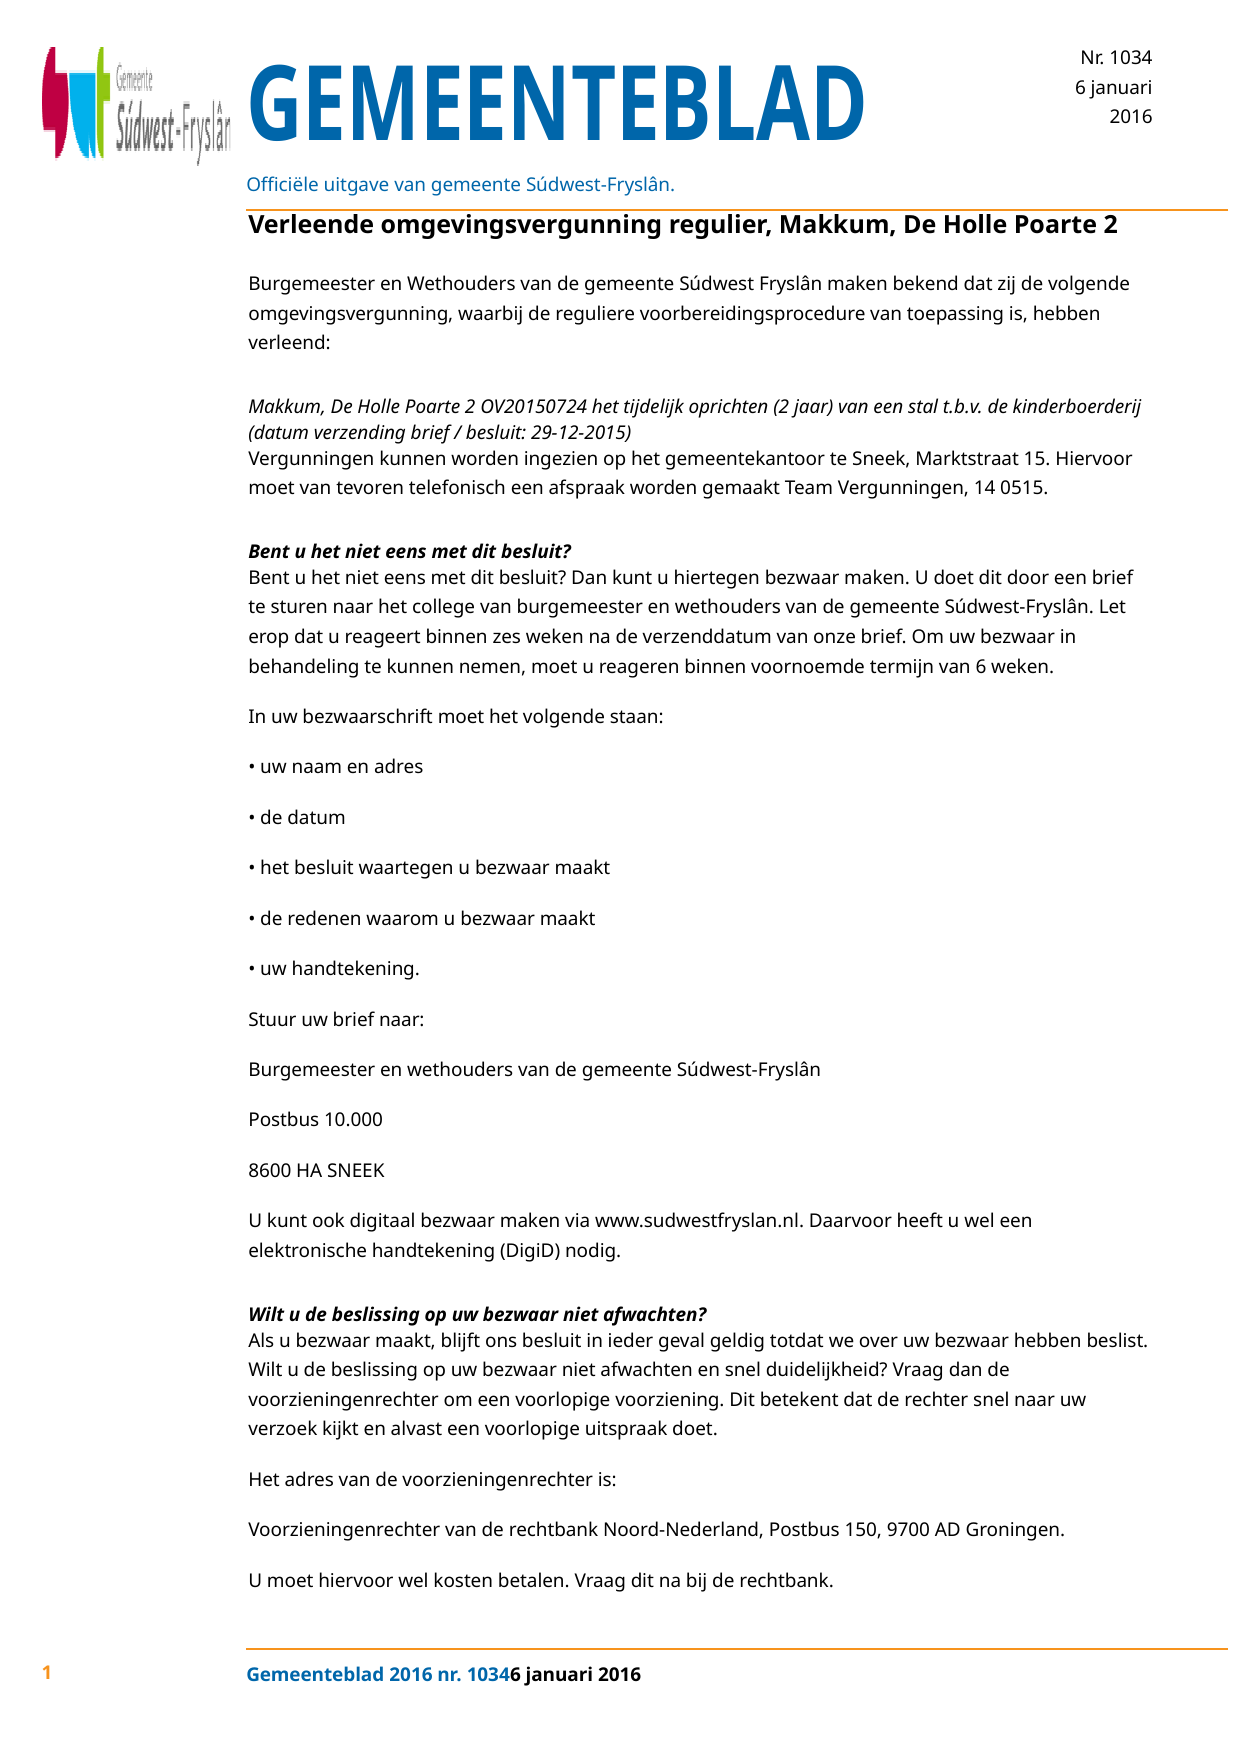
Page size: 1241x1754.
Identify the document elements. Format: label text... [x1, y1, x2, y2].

text • de redenen waarom u bezwaar maakt [248, 905, 1152, 931]
text In uw bezwaarschrift moet het volgende staan: [248, 703, 1152, 729]
text Vergunningen kunnen worden ingezien op het gemeentekantoor te Sneek, Marktstraat 15. Hiervoor moet van tevoren telefonisch een afspraak worden gemaakt Team Vergunningen, 14 0515. [248, 445, 1152, 500]
text • uw handtekening. [248, 955, 1152, 981]
text U kunt ook digitaal bezwaar maken via www.sudwestfryslan.nl. Daarvoor heeft u wel een elektronische handtekening (DigiD) nodig. [248, 1207, 1152, 1263]
text Het adres van de voorzieningenrechter is: [248, 1466, 1152, 1492]
text Burgemeester en Wethouders van de gemeente Súdwest Fryslân maken bekend dat zij de volgende omgevingsvergunning, waarbij de reguliere voorbereidingsprocedure van toepassing is, hebben verleend: [248, 270, 1152, 355]
text Als u bezwaar maakt, blijft ons besluit in ieder geval geldig totdat we over uw bezwaar hebben beslist. Wilt u de beslissing op uw bezwaar niet afwachten en snel duidelijkheid? Vraag dan de voorzieningenrechter om een voorlopige voorziening. Dit betekent dat de rechter snel naar uw verzoek kijkt en alvast een voorlopige uitspraak doet. [248, 1327, 1152, 1441]
text 8600 HA SNEEK [248, 1157, 1152, 1183]
picture [41, 47, 231, 172]
text Postbus 10.000 [248, 1107, 1152, 1132]
text Bent u het niet eens met dit besluit? [248, 538, 1152, 564]
text • het besluit waartegen u bezwaar maakt [248, 854, 1152, 880]
text Stuur uw brief naar: [248, 1006, 1152, 1032]
text U moet hiervoor wel kosten betalen. Vraag dit na bij de rechtbank. [248, 1567, 1152, 1592]
text Wilt u de beslissing op uw bezwaar niet afwachten? [248, 1301, 1152, 1327]
text Verleende omgevingsvergunning regulier, Makkum, De Holle Poarte 2 [248, 211, 1152, 241]
text Bent u het niet eens met dit besluit? Dan kunt u hiertegen bezwaar maken. U doet dit door een brief te sturen naar het college van burgemeester en wethouders van de gemeente Súdwest-Fryslân. Let erop dat u reageert binnen zes weken na de verzenddatum van onze brief. Om uw bezwaar in behandeling te kunnen nemen, moet u reageren binnen voornoemde termijn van 6 weken. [248, 564, 1152, 679]
text • de datum [248, 804, 1152, 830]
text Makkum, De Holle Poarte 2 OV20150724 het tijdelijk oprichten (2 jaar) van een stal t.b.v. de kinderboerderij (datum verzending brief / besluit: 29-12-2015) [248, 393, 1152, 445]
text Burgemeester en wethouders van de gemeente Súdwest-Fryslân [248, 1056, 1152, 1082]
text Voorzieningenrechter van de rechtbank Noord-Nederland, Postbus 150, 9700 AD Groningen. [248, 1516, 1152, 1542]
text • uw naam en adres [248, 754, 1152, 779]
